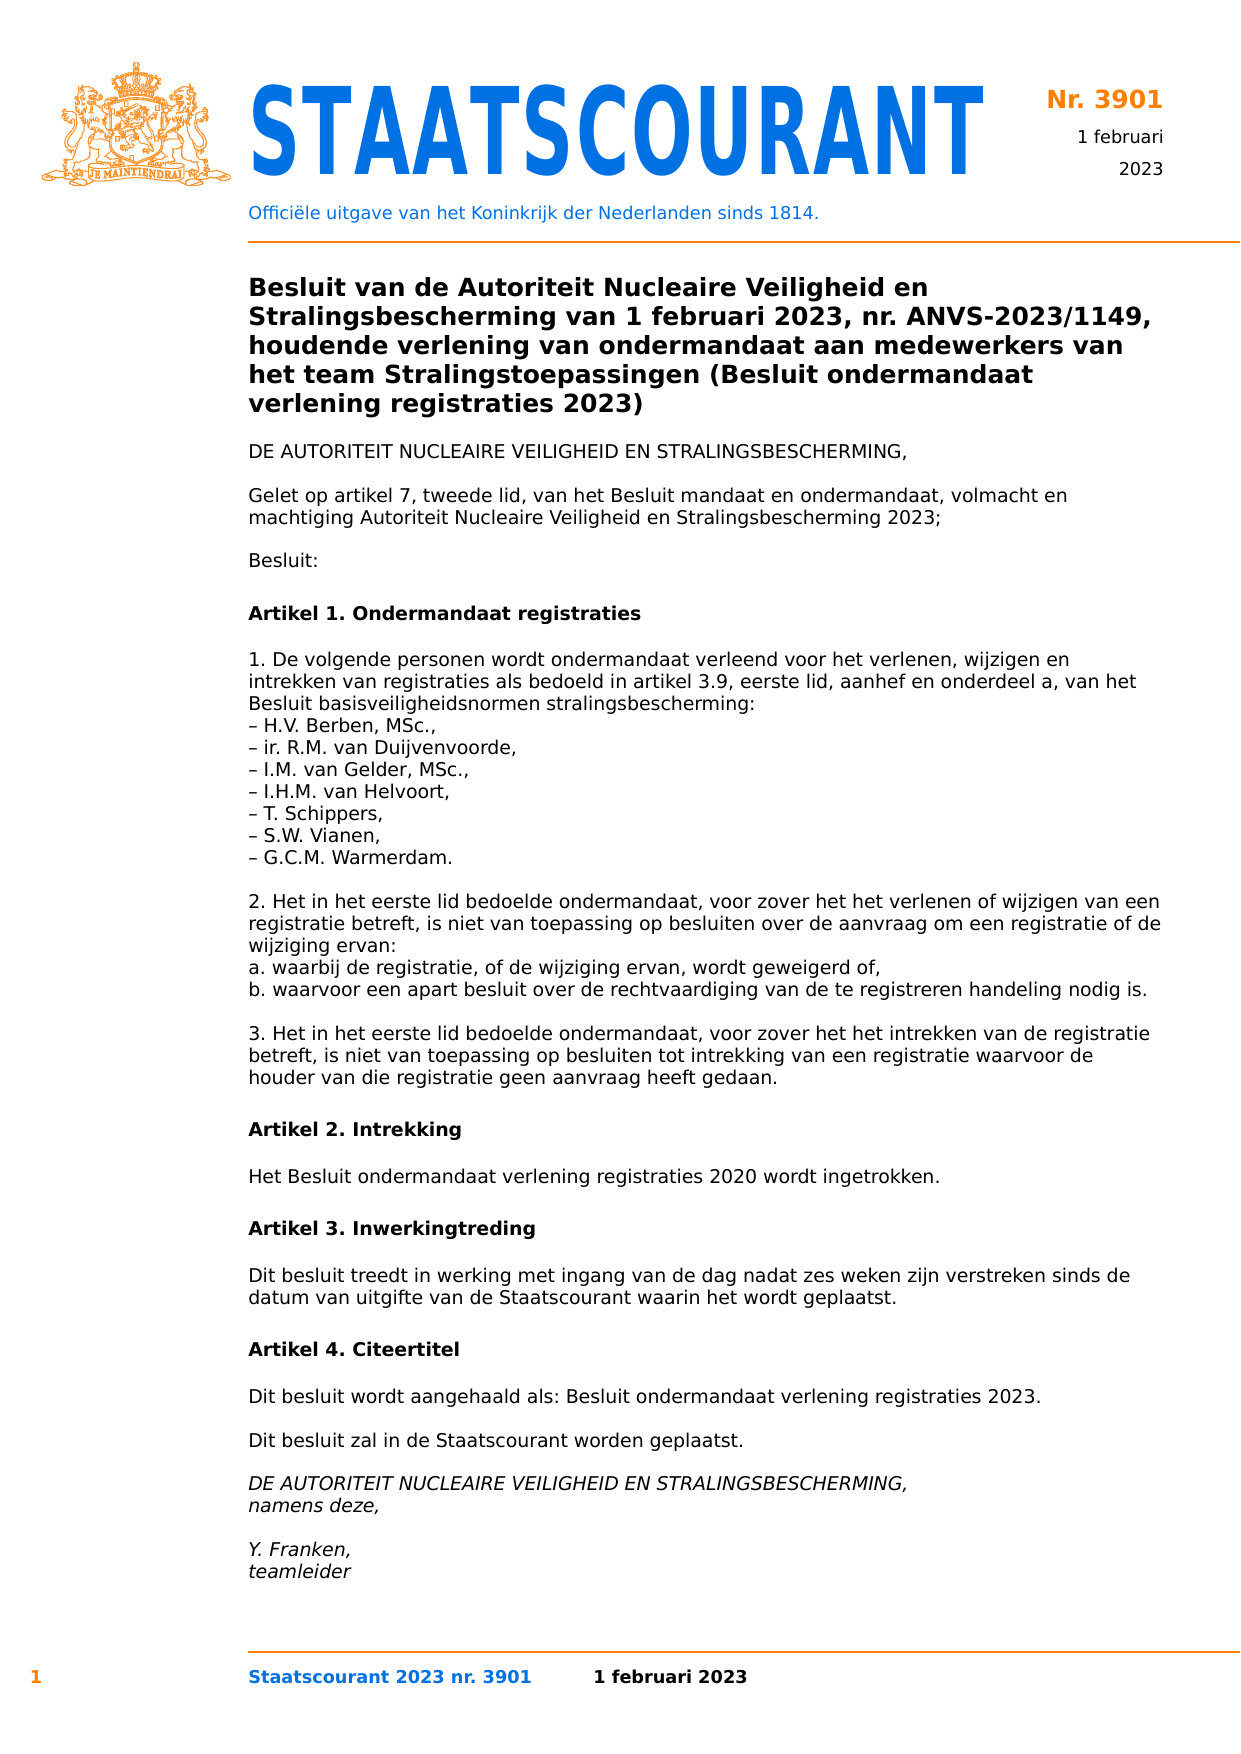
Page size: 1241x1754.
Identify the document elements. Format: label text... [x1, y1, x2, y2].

text – ir. R.M. van Duijvenvoorde, [248, 737, 1163, 759]
text b. waarvoor een apart besluit over de rechtvaardiging van de te registreren handeling nodig is. [248, 979, 1163, 1001]
text a. waarbij de registratie, of de wijziging ervan, wordt geweigerd of, [248, 957, 1163, 979]
table_cell Officiële uitgave van het Koninkrijk der Nederlanden sinds 1814. [248, 203, 1240, 241]
text – G.C.M. Warmerdam. [248, 847, 1163, 869]
subtitle Artikel 2. Intrekking [248, 1119, 1163, 1141]
subtitle Artikel 4. Citeertitel [248, 1339, 1163, 1361]
text DE AUTORITEIT NUCLEAIRE VEILIGHEID EN STRALINGSBESCHERMING, namens deze, Y. Franken, teamleider [248, 1473, 1163, 1583]
text – I.H.M. van Helvoort, [248, 781, 1163, 803]
text Dit besluit treedt in werking met ingang van de dag nadat zes weken zijn verstreken sinds de datum van uitgifte van de Staatscourant waarin het wordt geplaatst. [248, 1265, 1163, 1309]
text Het Besluit ondermandaat verlening registraties 2020 wordt ingetrokken. [248, 1166, 1163, 1188]
subtitle Artikel 3. Inwerkingtreding [248, 1218, 1163, 1240]
text – H.V. Berben, MSc., [248, 715, 1163, 737]
text 2. Het in het eerste lid bedoelde ondermandaat, voor zover het het verlenen of wijzigen van een registratie betreft, is niet van toepassing op besluiten over de aanvraag om een registratie of de wijziging ervan: [248, 891, 1163, 957]
table_cell 2023 [998, 153, 1240, 203]
text Besluit: [248, 550, 1163, 572]
text – I.M. van Gelder, MSc., [248, 759, 1163, 781]
subtitle Besluit van de Autoriteit Nucleaire Veiligheid en Stralingsbescherming van 1 februari 2023, nr. ANVS-2023/1149, houdende verlening van ondermandaat aan medewerkers van het team Stralingstoepassingen (Besluit ondermandaat verlening registraties 2023) [248, 273, 1163, 419]
picture [41, 62, 231, 186]
table_header Nr. 3901 [998, 62, 1240, 121]
text Dit besluit wordt aangehaald als: Besluit ondermandaat verlening registraties 2023. [248, 1386, 1163, 1408]
table_header [25, 62, 248, 241]
text 3. Het in het eerste lid bedoelde ondermandaat, voor zover het het intrekken van de registratie betreft, is niet van toepassing op besluiten tot intrekking van een registratie waarvoor de houder van die registratie geen aanvraag heeft gedaan. [248, 1023, 1163, 1089]
text – T. Schippers, [248, 803, 1163, 825]
table_header STAATSCOURANT [248, 62, 998, 203]
text Gelet op artikel 7, tweede lid, van het Besluit mandaat en ondermandaat, volmacht en machtiging Autoriteit Nucleaire Veiligheid en Stralingsbescherming 2023; [248, 484, 1163, 528]
text DE AUTORITEIT NUCLEAIRE VEILIGHEID EN STRALINGSBESCHERMING, [248, 441, 1163, 463]
text 1. De volgende personen wordt ondermandaat verleend voor het verlenen, wijzigen en intrekken van registraties als bedoeld in artikel 3.9, eerste lid, aanhef en onderdeel a, van het Besluit basisveiligheidsnormen stralingsbescherming: [248, 649, 1163, 715]
subtitle Artikel 1. Ondermandaat registraties [248, 602, 1163, 624]
text Dit besluit zal in de Staatscourant worden geplaatst. [248, 1429, 1163, 1451]
table_cell 1 februari [998, 121, 1240, 153]
text – S.W. Vianen, [248, 825, 1163, 847]
